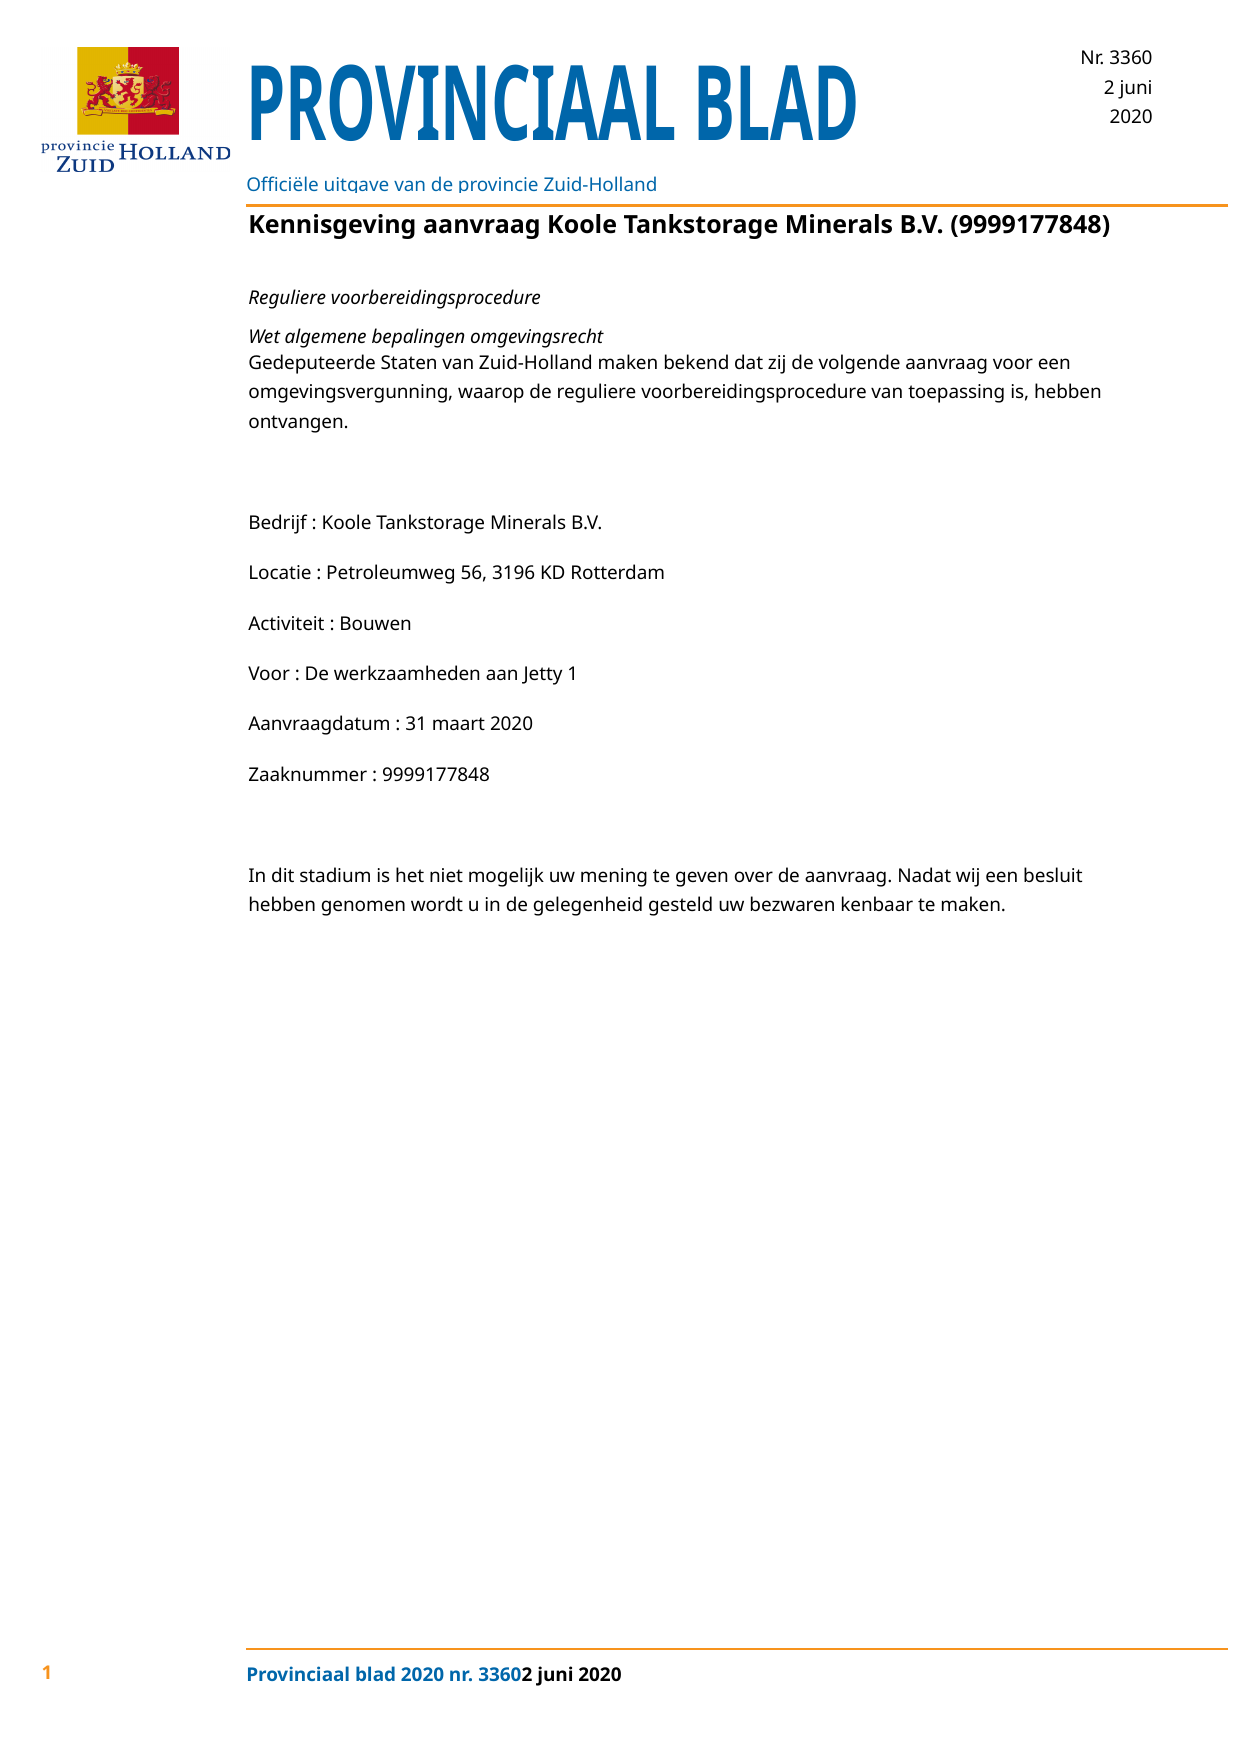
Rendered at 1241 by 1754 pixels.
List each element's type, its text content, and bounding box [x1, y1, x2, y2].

text In dit stadium is het niet mogelijk uw mening te geven over de aanvraag. Nadat wij een besluit hebben genomen wordt u in de gelegenheid gesteld uw bezwaren kenbaar te maken. [248, 862, 1152, 917]
picture [41, 47, 231, 172]
text Aanvraagdatum : 31 maart 2020 [248, 711, 1152, 736]
text Activiteit : Bouwen [248, 610, 1152, 635]
text Gedeputeerde Staten van Zuid-Holland maken bekend dat zij de volgende aanvraag voor een omgevingsvergunning, waarop de reguliere voorbereidingsprocedure van toepassing is, hebben ontvangen. [248, 349, 1152, 434]
text Zaaknummer : 9999177848 [248, 761, 1152, 787]
text Wet algemene bepalingen omgevingsrecht [248, 323, 1152, 349]
text Voor : De werkzaamheden aan Jetty 1 [248, 660, 1152, 686]
text Locatie : Petroleumweg 56, 3196 KD Rotterdam [248, 559, 1152, 585]
text Bedrijf : Koole Tankstorage Minerals B.V. [248, 509, 1152, 534]
text Reguliere voorbereidingsprocedure [248, 284, 1152, 309]
text Kennisgeving aanvraag Koole Tankstorage Minerals B.V. (9999177848) [248, 207, 1152, 241]
